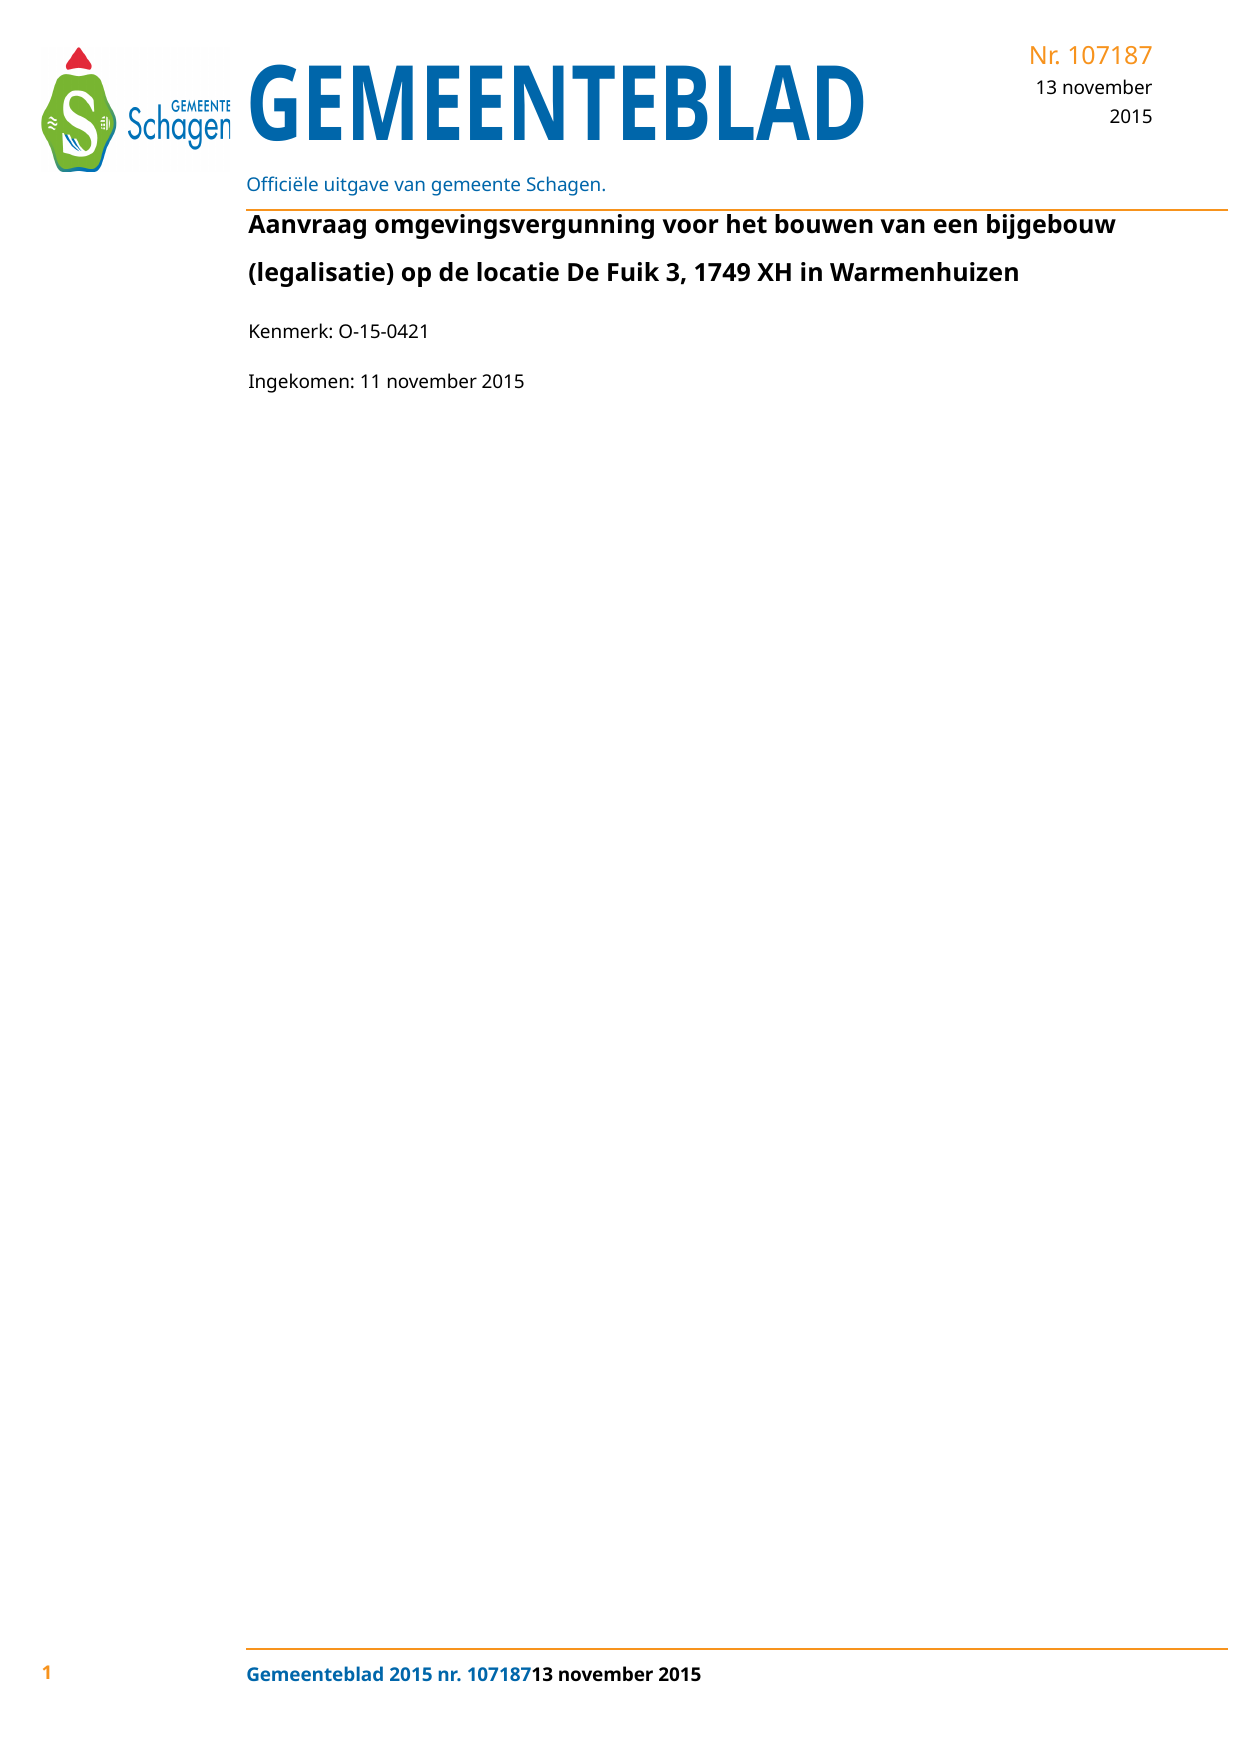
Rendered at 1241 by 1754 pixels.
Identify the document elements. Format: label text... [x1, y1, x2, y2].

text Kenmerk: O-15-0421 [248, 318, 1152, 344]
picture [41, 47, 231, 172]
text Aanvraag omgevingsvergunning voor het bouwen van een bijgebouw (legalisatie) op de locatie De Fuik 3, 1749 XH in Warmenhuizen [248, 211, 1152, 288]
text Ingekomen: 11 november 2015 [248, 368, 1152, 394]
